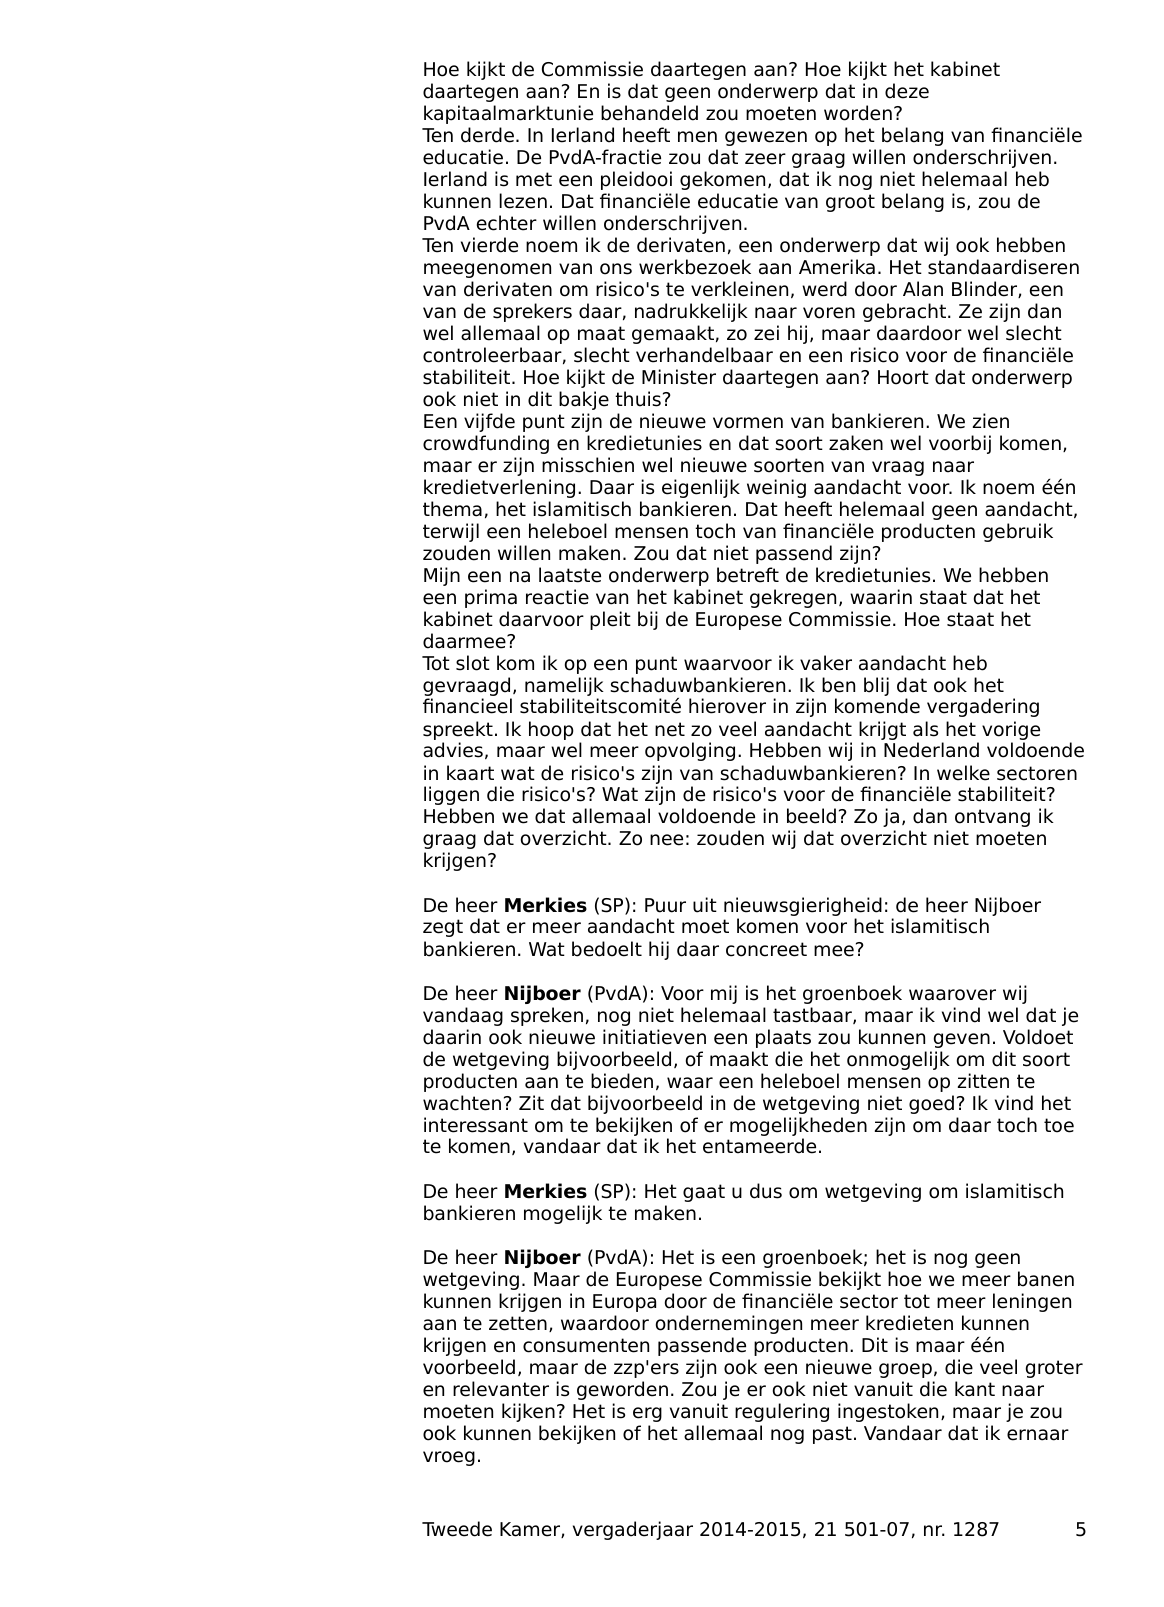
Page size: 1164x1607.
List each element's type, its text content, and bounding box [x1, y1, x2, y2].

text De heer Nijboer (PvdA): Voor mij is het groenboek waarover wij vandaag spreken, nog niet helemaal tastbaar, maar ik vind wel dat je daarin ook nieuwe initiatieven een plaats zou kunnen geven. Voldoet de wetgeving bijvoorbeeld, of maakt die het onmogelijk om dit soort producten aan te bieden, waar een heleboel mensen op zitten te wachten? Zit dat bijvoorbeeld in de wetgeving niet goed? Ik vind het interessant om te bekijken of er mogelijkheden zijn om daar toch toe te komen, vandaar dat ik het entameerde. [422, 983, 1087, 1158]
text Mijn een na laatste onderwerp betreft de kredietunies. We hebben een prima reactie van het kabinet gekregen, waarin staat dat het kabinet daarvoor pleit bij de Europese Commissie. Hoe staat het daarmee? [422, 564, 1087, 652]
text Tot slot kom ik op een punt waarvoor ik vaker aandacht heb gevraagd, namelijk schaduwbankieren. Ik ben blij dat ook het financieel stabiliteitscomité hierover in zijn komende vergadering spreekt. Ik hoop dat het net zo veel aandacht krijgt als het vorige advies, maar wel meer opvolging. Hebben wij in Nederland voldoende in kaart wat de risico's zijn van schaduwbankieren? In welke sectoren liggen die risico's? Wat zijn de risico's voor de financiële stabiliteit? Hebben we dat allemaal voldoende in beeld? Zo ja, dan ontvang ik graag dat overzicht. Zo nee: zouden wij dat overzicht niet moeten krijgen? [422, 652, 1087, 872]
text De heer Merkies (SP): Puur uit nieuwsgierigheid: de heer Nijboer zegt dat er meer aandacht moet komen voor het islamitisch bankieren. Wat bedoelt hij daar concreet mee? [422, 894, 1087, 960]
text Hoe kijkt de Commissie daartegen aan? Hoe kijkt het kabinet daartegen aan? En is dat geen onderwerp dat in deze kapitaalmarktunie behandeld zou moeten worden? [422, 59, 1087, 125]
text Ten vierde noem ik de derivaten, een onderwerp dat wij ook hebben meegenomen van ons werkbezoek aan Amerika. Het standaardiseren van derivaten om risico's te verkleinen, werd door Alan Blinder, een van de sprekers daar, nadrukkelijk naar voren gebracht. Ze zijn dan wel allemaal op maat gemaakt, zo zei hij, maar daardoor wel slecht controleerbaar, slecht verhandelbaar en een risico voor de financiële stabiliteit. Hoe kijkt de Minister daartegen aan? Hoort dat onderwerp ook niet in dit bakje thuis? [422, 235, 1087, 411]
text De heer Nijboer (PvdA): Het is een groenboek; het is nog geen wetgeving. Maar de Europese Commissie bekijkt hoe we meer banen kunnen krijgen in Europa door de financiële sector tot meer leningen aan te zetten, waardoor ondernemingen meer kredieten kunnen krijgen en consumenten passende producten. Dit is maar één voorbeeld, maar de zzp'ers zijn ook een nieuwe groep, die veel groter en relevanter is geworden. Zou je er ook niet vanuit die kant naar moeten kijken? Het is erg vanuit regulering ingestoken, maar je zou ook kunnen bekijken of het allemaal nog past. Vandaar dat ik ernaar vroeg. [422, 1247, 1087, 1467]
text Een vijfde punt zijn de nieuwe vormen van bankieren. We zien crowdfunding en kredietunies en dat soort zaken wel voorbij komen, maar er zijn misschien wel nieuwe soorten van vraag naar kredietverlening. Daar is eigenlijk weinig aandacht voor. Ik noem één thema, het islamitisch bankieren. Dat heeft helemaal geen aandacht, terwijl een heleboel mensen toch van financiële producten gebruik zouden willen maken. Zou dat niet passend zijn? [422, 411, 1087, 564]
text De heer Merkies (SP): Het gaat u dus om wetgeving om islamitisch bankieren mogelijk te maken. [422, 1181, 1087, 1224]
text Ten derde. In Ierland heeft men gewezen op het belang van financiële educatie. De PvdA-fractie zou dat zeer graag willen onderschrijven. Ierland is met een pleidooi gekomen, dat ik nog niet helemaal heb kunnen lezen. Dat financiële educatie van groot belang is, zou de PvdA echter willen onderschrijven. [422, 125, 1087, 235]
